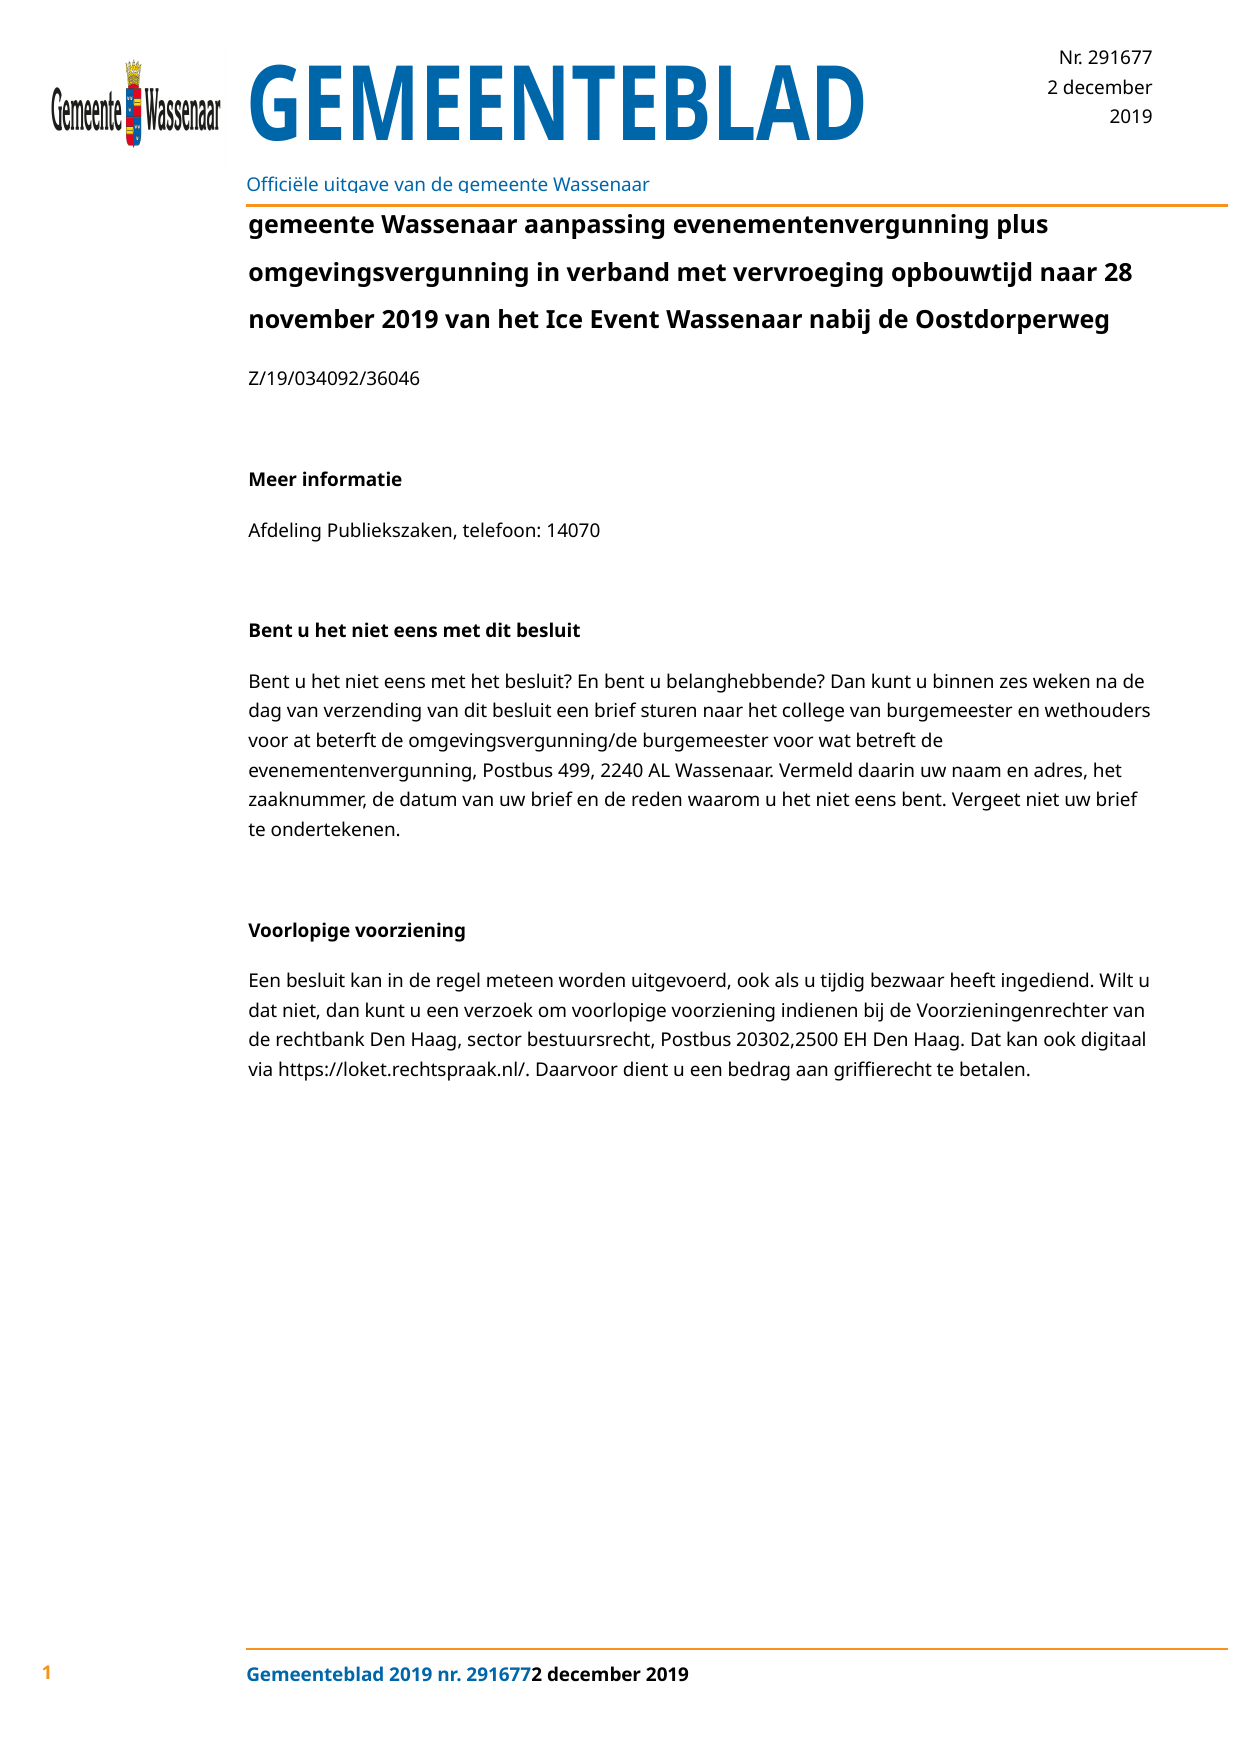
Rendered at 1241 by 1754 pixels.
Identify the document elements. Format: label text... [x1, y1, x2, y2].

text Bent u het niet eens met dit besluit [248, 618, 1152, 643]
text Afdeling Publiekszaken, telefoon: 14070 [248, 517, 1152, 542]
picture [41, 47, 231, 172]
text Een besluit kan in de regel meteen worden uitgevoerd, ook als u tijdig bezwaar heeft ingediend. Wilt u dat niet, dan kunt u een verzoek om voorlopige voorziening indienen bij de Voorzieningenrechter van de rechtbank Den Haag, sector bestuursrecht, Postbus 20302,2500 EH Den Haag. Dat kan ook digitaal via https://loket.rechtspraak.nl/. Daarvoor dient u een bedrag aan griffierecht te betalen. [248, 967, 1152, 1082]
text Z/19/034092/36046 [248, 366, 1152, 391]
text gemeente Wassenaar aanpassing evenementenvergunning plus omgevingsvergunning in verband met vervroeging opbouwtijd naar 28 november 2019 van het Ice Event Wassenaar nabij de Oostdorperweg [248, 207, 1152, 336]
text Bent u het niet eens met het besluit? En bent u belanghebbende? Dan kunt u binnen zes weken na de dag van verzending van dit besluit een brief sturen naar het college van burgemeester en wethouders voor at beterft de omgevingsvergunning/de burgemeester voor wat betreft de evenementenvergunning, Postbus 499, 2240 AL Wassenaar. Vermeld daarin uw naam en adres, het zaaknummer, de datum van uw brief en de reden waarom u het niet eens bent. Vergeet niet uw brief te ondertekenen. [248, 668, 1152, 842]
text Voorlopige voorziening [248, 917, 1152, 942]
text Meer informatie [248, 466, 1152, 492]
